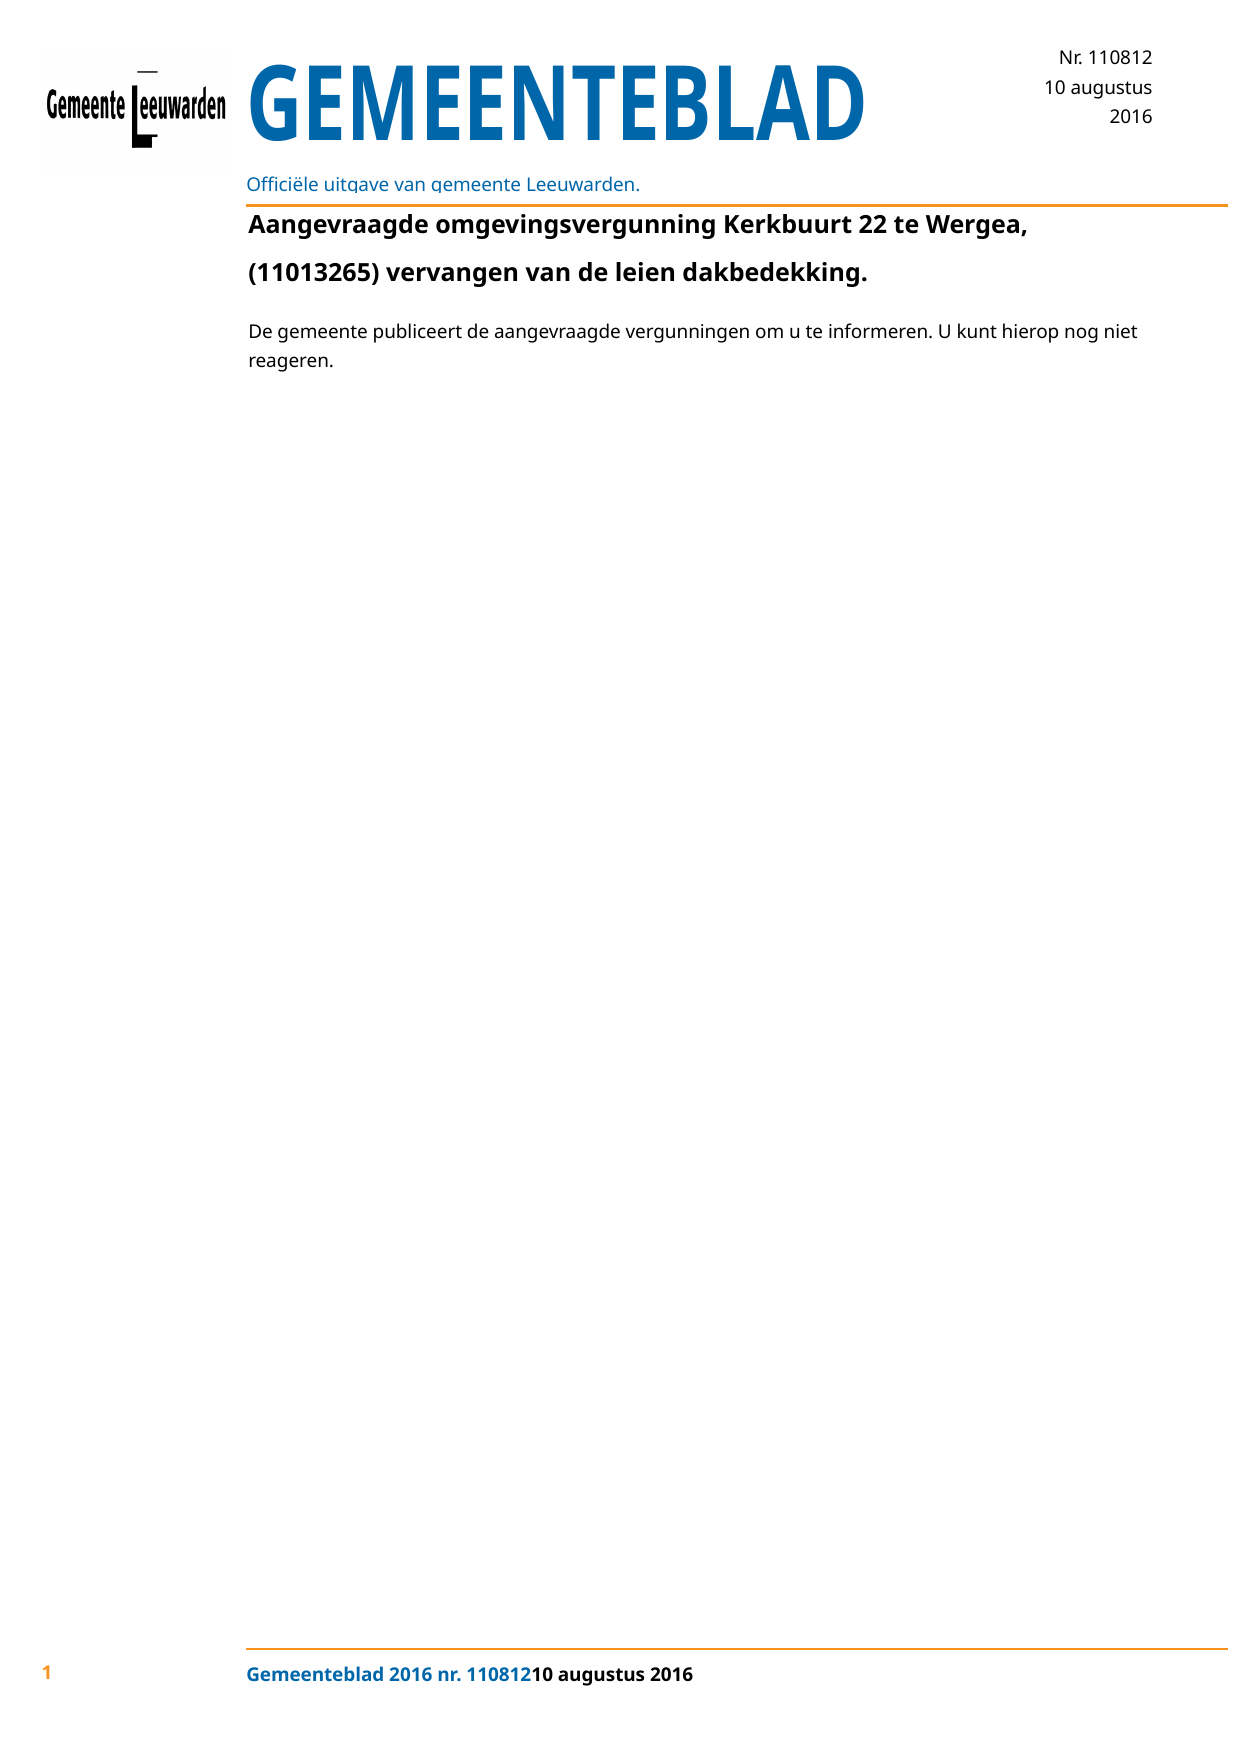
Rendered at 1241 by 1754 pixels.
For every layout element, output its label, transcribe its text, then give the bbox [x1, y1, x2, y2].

text Aangevraagde omgevingsvergunning Kerkbuurt 22 te Wergea, (11013265) vervangen van de leien dakbedekking. [248, 207, 1152, 288]
text De gemeente publiceert de aangevraagde vergunningen om u te informeren. U kunt hierop nog niet reageren. [248, 318, 1152, 373]
picture [41, 47, 231, 172]
